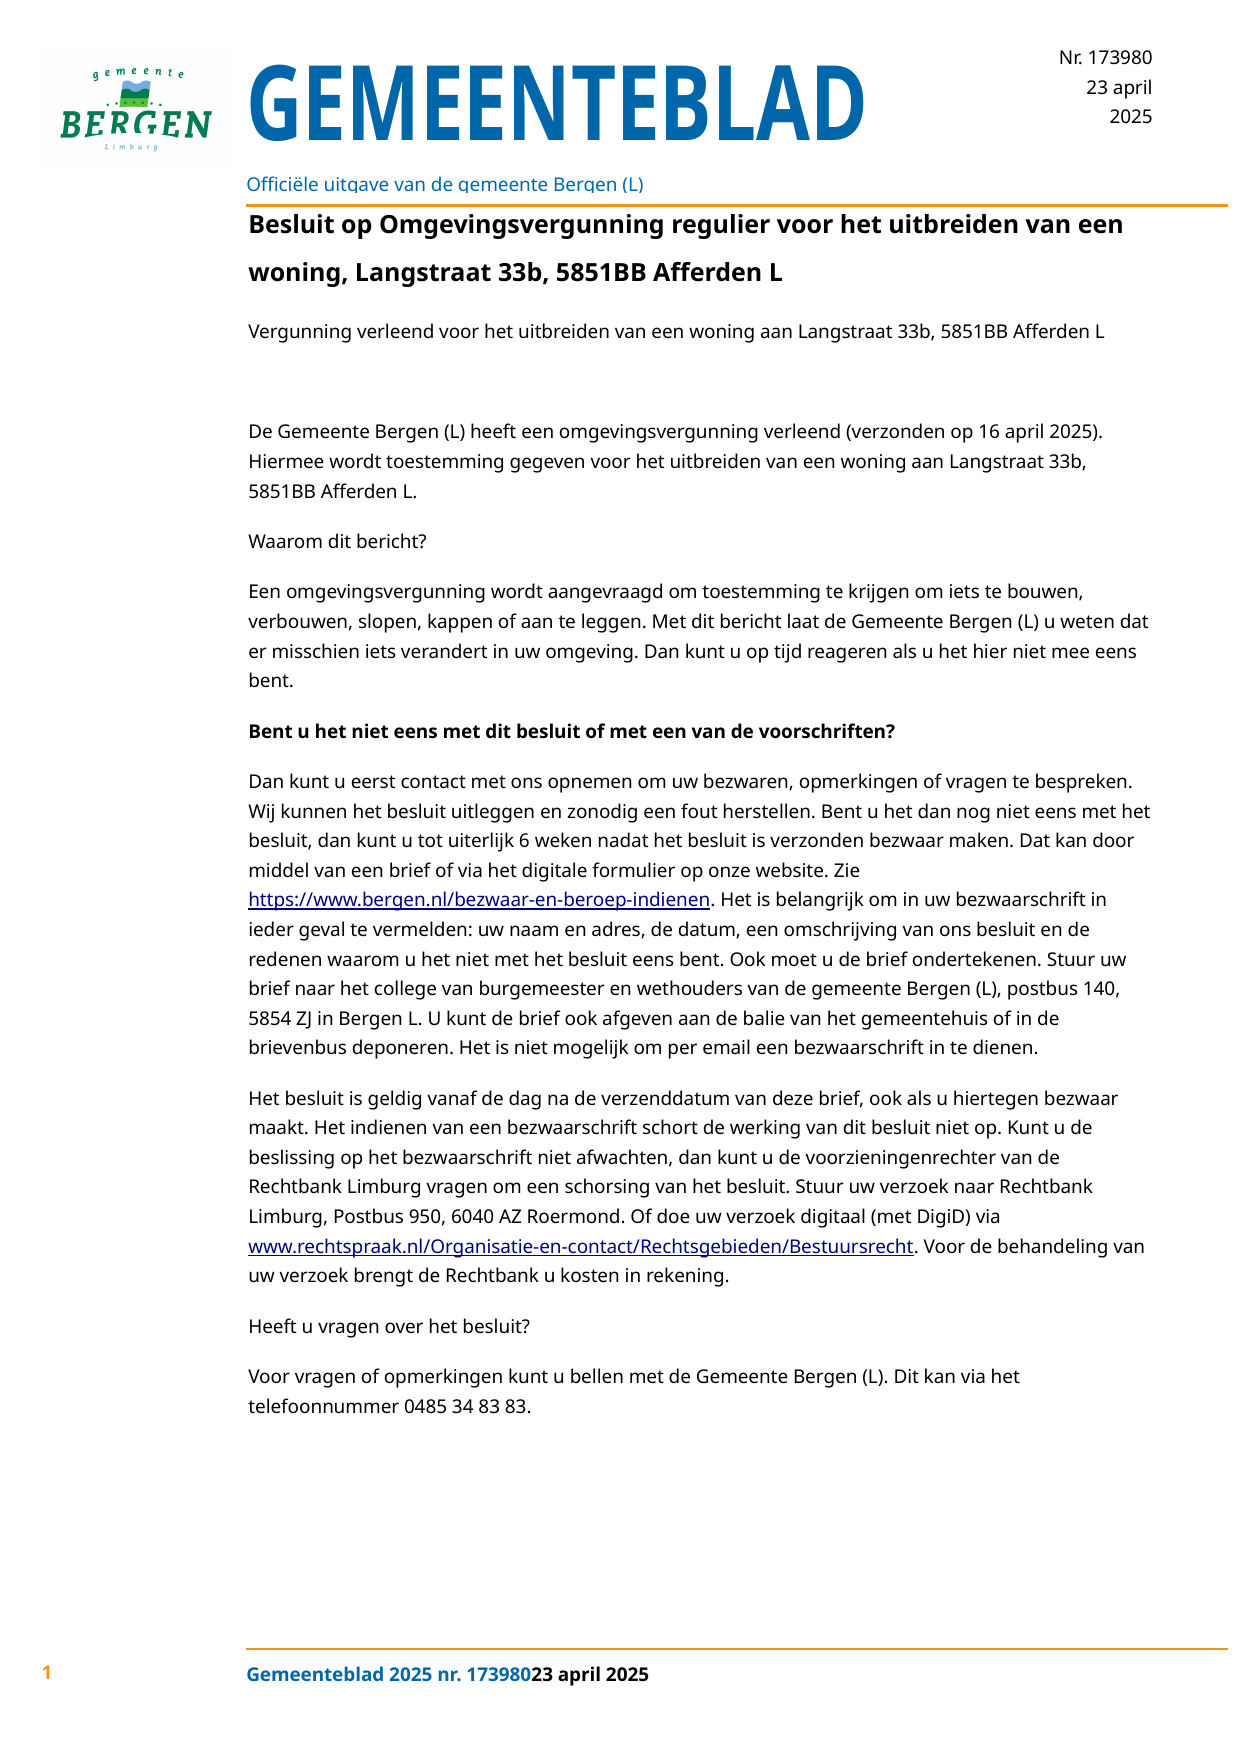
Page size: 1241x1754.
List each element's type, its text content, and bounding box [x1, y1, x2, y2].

text De Gemeente Bergen (L) heeft een omgevingsvergunning verleend (verzonden op 16 april 2025). Hiermee wordt toestemming gegeven voor het uitbreiden van een woning aan Langstraat 33b, 5851BB Afferden L. [248, 419, 1152, 504]
text Bent u het niet eens met dit besluit of met een van de voorschriften? [248, 718, 1152, 744]
text Dan kunt u eerst contact met ons opnemen om uw bezwaren, opmerkingen of vragen te bespreken. Wij kunnen het besluit uitleggen en zonodig een fout herstellen. Bent u het dan nog niet eens met het besluit, dan kunt u tot uiterlijk 6 weken nadat het besluit is verzonden bezwaar maken. Dat kan door middel van een brief of via het digitale formulier op onze website. Zie https://www.bergen.nl/bezwaar-en-beroep-indienen. Het is belangrijk om in uw bezwaarschrift in ieder geval te vermelden: uw naam en adres, de datum, een omschrijving van ons besluit en de redenen waarom u het niet met het besluit eens bent. Ook moet u de brief ondertekenen. Stuur uw brief naar het college van burgemeester en wethouders van de gemeente Bergen (L), postbus 140, 5854 ZJ in Bergen L. U kunt de brief ook afgeven aan de balie van het gemeentehuis of in de brievenbus deponeren. Het is niet mogelijk om per email een bezwaarschrift in te dienen. [248, 768, 1152, 1060]
picture [41, 47, 231, 172]
text Voor vragen of opmerkingen kunt u bellen met de Gemeente Bergen (L). Dit kan via het telefoonnummer 0485 34 83 83. [248, 1363, 1152, 1419]
text Waarom dit bericht? [248, 528, 1152, 554]
text Heeft u vragen over het besluit? [248, 1313, 1152, 1339]
text Besluit op Omgevingsvergunning regulier voor het uitbreiden van een woning, Langstraat 33b, 5851BB Afferden L [248, 207, 1152, 288]
text Vergunning verleend voor het uitbreiden van een woning aan Langstraat 33b, 5851BB Afferden L [248, 318, 1152, 344]
text Een omgevingsvergunning wordt aangevraagd om toestemming te krijgen om iets te bouwen, verbouwen, slopen, kappen of aan te leggen. Met dit bericht laat de Gemeente Bergen (L) u weten dat er misschien iets verandert in uw omgeving. Dan kunt u op tijd reageren als u het hier niet mee eens bent. [248, 579, 1152, 693]
text Het besluit is geldig vanaf de dag na de verzenddatum van deze brief, ook als u hiertegen bezwaar maakt. Het indienen van een bezwaarschrift schort de werking van dit besluit niet op. Kunt u de beslissing op het bezwaarschrift niet afwachten, dan kunt u de voorzieningenrechter van de Rechtbank Limburg vragen om een schorsing van het besluit. Stuur uw verzoek naar Rechtbank Limburg, Postbus 950, 6040 AZ Roermond. Of doe uw verzoek digitaal (met DigiD) via www.rechtspraak.nl/Organisatie-en-contact/Rechtsgebieden/Bestuursrecht. Voor de behandeling van uw verzoek brengt de Rechtbank u kosten in rekening. [248, 1085, 1152, 1288]
